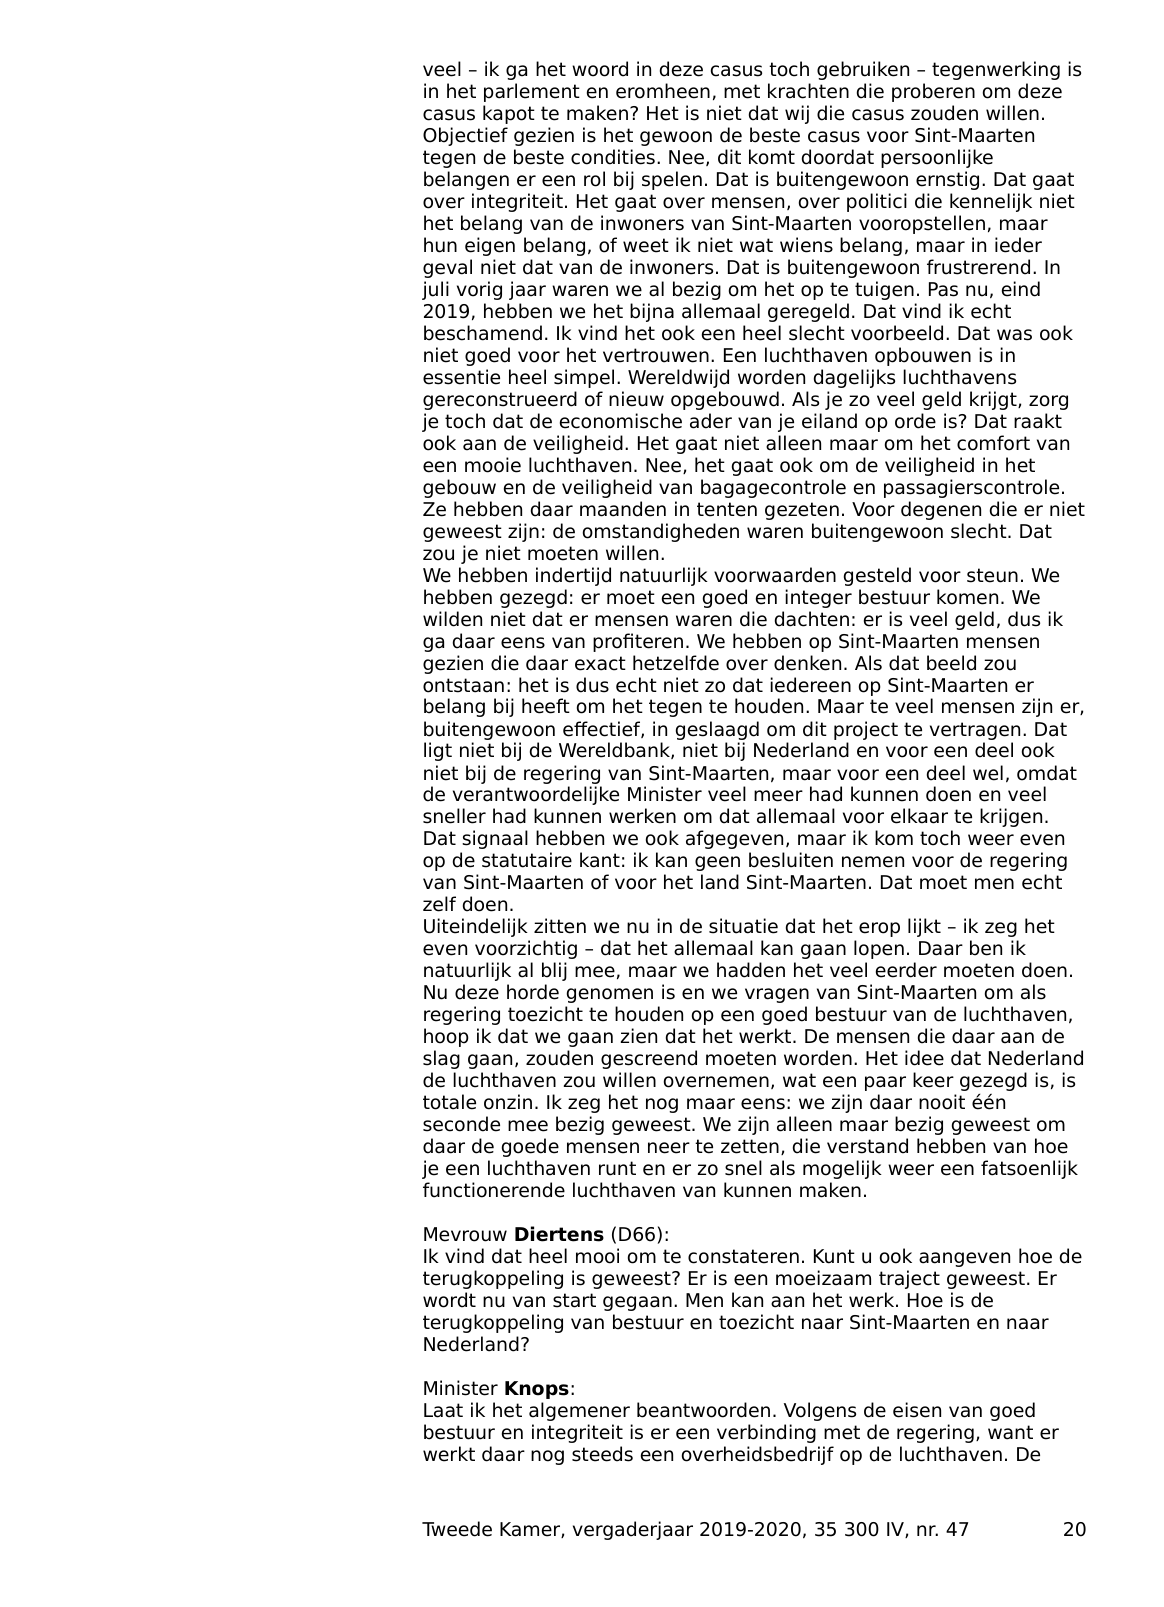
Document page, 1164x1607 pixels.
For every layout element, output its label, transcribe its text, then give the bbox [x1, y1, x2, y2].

text Mevrouw Diertens (D66): [422, 1224, 1087, 1246]
text Uiteindelijk zitten we nu in de situatie dat het erop lijkt – ik zeg het even voorzichtig – dat het allemaal kan gaan lopen. Daar ben ik natuurlijk al blij mee, maar we hadden het veel eerder moeten doen. Nu deze horde genomen is en we vragen van Sint-Maarten om als regering toezicht te houden op een goed bestuur van de luchthaven, hoop ik dat we gaan zien dat het werkt. De mensen die daar aan de slag gaan, zouden gescreend moeten worden. Het idee dat Nederland de luchthaven zou willen overnemen, wat een paar keer gezegd is, is totale onzin. Ik zeg het nog maar eens: we zijn daar nooit één seconde mee bezig geweest. We zijn alleen maar bezig geweest om daar de goede mensen neer te zetten, die verstand hebben van hoe je een luchthaven runt en er zo snel als mogelijk weer een fatsoenlijk functionerende luchthaven van kunnen maken. [422, 916, 1087, 1202]
text Laat ik het algemener beantwoorden. Volgens de eisen van goed bestuur en integriteit is er een verbinding met de regering, want er werkt daar nog steeds een overheidsbedrijf op de luchthaven. De [422, 1400, 1087, 1466]
text Ik vind dat heel mooi om te constateren. Kunt u ook aangeven hoe de terugkoppeling is geweest? Er is een moeizaam traject geweest. Er wordt nu van start gegaan. Men kan aan het werk. Hoe is de terugkoppeling van bestuur en toezicht naar Sint-Maarten en naar Nederland? [422, 1246, 1087, 1356]
text We hebben indertijd natuurlijk voorwaarden gesteld voor steun. We hebben gezegd: er moet een goed en integer bestuur komen. We wilden niet dat er mensen waren die dachten: er is veel geld, dus ik ga daar eens van profiteren. We hebben op Sint-Maarten mensen gezien die daar exact hetzelfde over denken. Als dat beeld zou ontstaan: het is dus echt niet zo dat iedereen op Sint-Maarten er belang bij heeft om het tegen te houden. Maar te veel mensen zijn er, buitengewoon effectief, in geslaagd om dit project te vertragen. Dat ligt niet bij de Wereldbank, niet bij Nederland en voor een deel ook niet bij de regering van Sint-Maarten, maar voor een deel wel, omdat de verantwoordelijke Minister veel meer had kunnen doen en veel sneller had kunnen werken om dat allemaal voor elkaar te krijgen. Dat signaal hebben we ook afgegeven, maar ik kom toch weer even op de statutaire kant: ik kan geen besluiten nemen voor de regering van Sint-Maarten of voor het land Sint-Maarten. Dat moet men echt zelf doen. [422, 564, 1087, 916]
text Minister Knops: [422, 1378, 1087, 1400]
text veel – ik ga het woord in deze casus toch gebruiken – tegenwerking is in het parlement en eromheen, met krachten die proberen om deze casus kapot te maken? Het is niet dat wij die casus zouden willen. Objectief gezien is het gewoon de beste casus voor Sint-Maarten tegen de beste condities. Nee, dit komt doordat persoonlijke belangen er een rol bij spelen. Dat is buitengewoon ernstig. Dat gaat over integriteit. Het gaat over mensen, over politici die kennelijk niet het belang van de inwoners van Sint-Maarten vooropstellen, maar hun eigen belang, of weet ik niet wat wiens belang, maar in ieder geval niet dat van de inwoners. Dat is buitengewoon frustrerend. In juli vorig jaar waren we al bezig om het op te tuigen. Pas nu, eind 2019, hebben we het bijna allemaal geregeld. Dat vind ik echt beschamend. Ik vind het ook een heel slecht voorbeeld. Dat was ook niet goed voor het vertrouwen. Een luchthaven opbouwen is in essentie heel simpel. Wereldwijd worden dagelijks luchthavens gereconstrueerd of nieuw opgebouwd. Als je zo veel geld krijgt, zorg je toch dat de economische ader van je eiland op orde is? Dat raakt ook aan de veiligheid. Het gaat niet alleen maar om het comfort van een mooie luchthaven. Nee, het gaat ook om de veiligheid in het gebouw en de veiligheid van bagagecontrole en passagierscontrole. Ze hebben daar maanden in tenten gezeten. Voor degenen die er niet geweest zijn: de omstandigheden waren buitengewoon slecht. Dat zou je niet moeten willen. [422, 59, 1087, 564]
